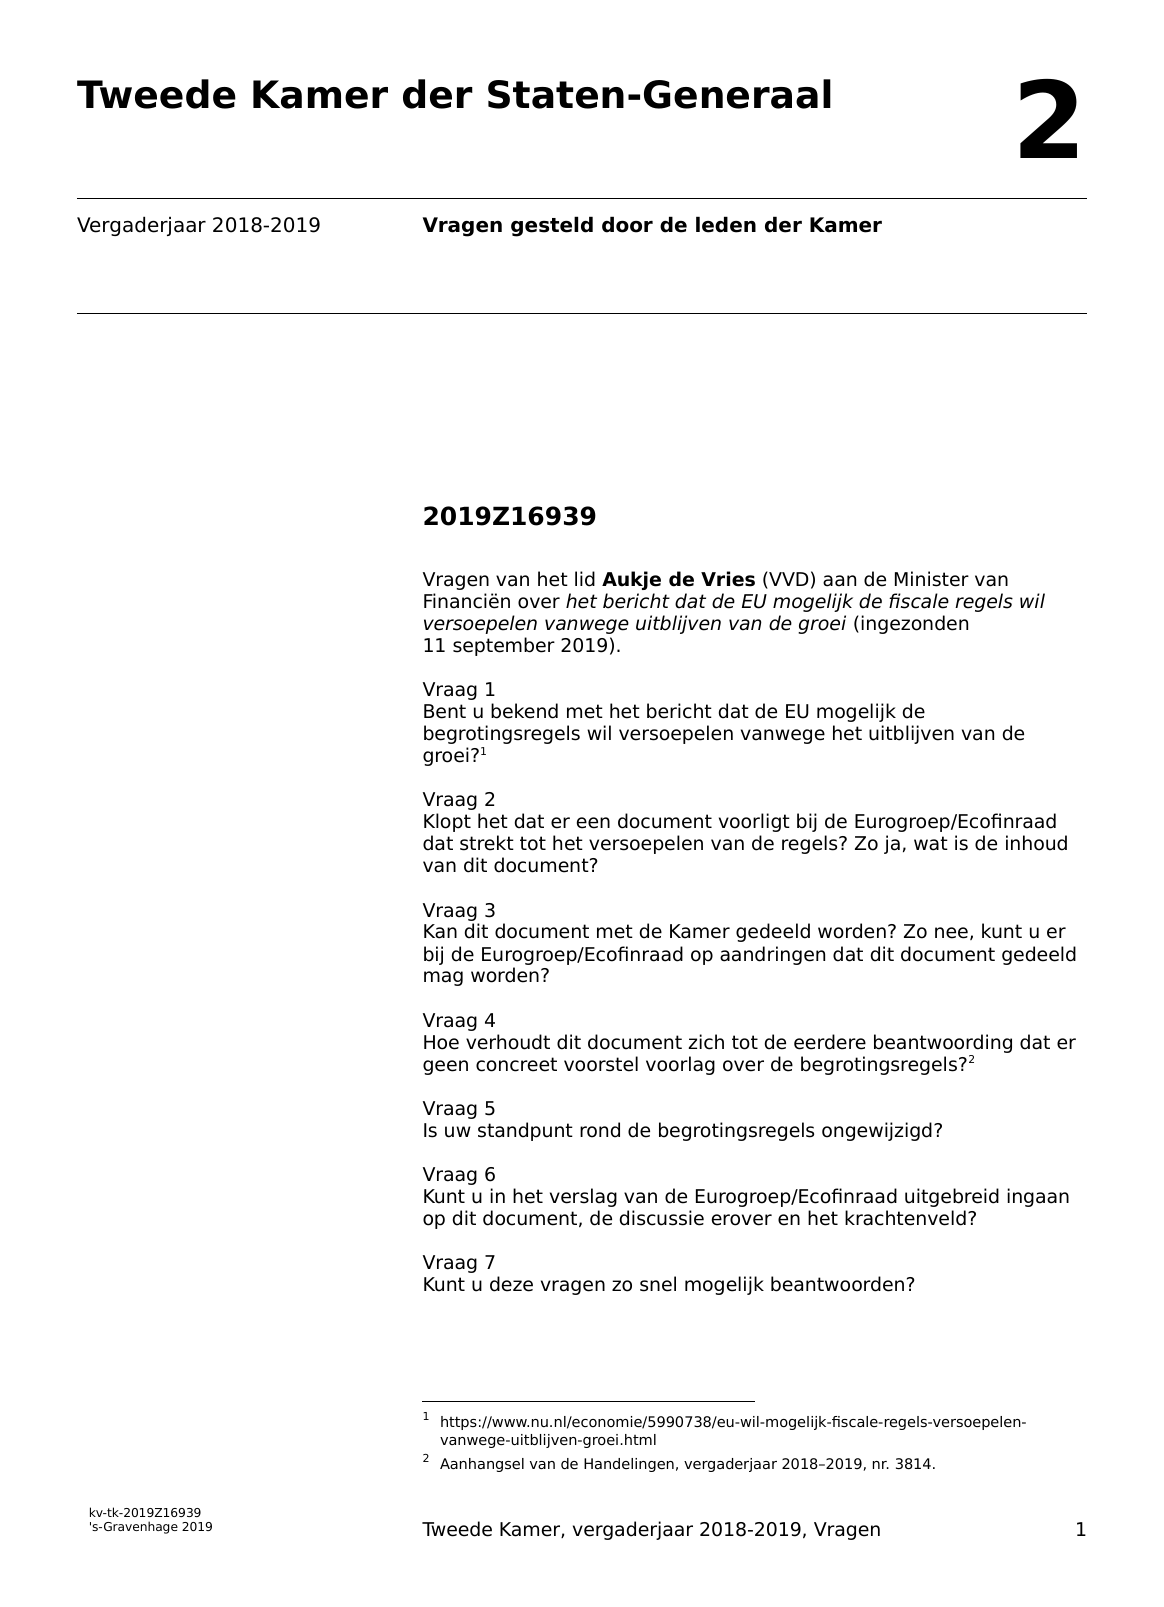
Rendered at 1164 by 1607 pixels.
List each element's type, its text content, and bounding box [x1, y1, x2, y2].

text Vraag 5 [422, 1098, 1087, 1120]
text Vraag 2 [422, 789, 1087, 811]
text Vraag 1 [422, 679, 1087, 701]
table_header 2 [886, 59, 1087, 198]
text Vraag 7 [422, 1252, 1087, 1274]
text Kunt u deze vragen zo snel mogelijk beantwoorden? [422, 1274, 1087, 1296]
text Aanhangsel van de Handelingen, vergaderjaar 2018–2019, nr. 3814. [422, 1452, 1087, 1474]
text Vraag 3 [422, 899, 1087, 921]
text kv-tk-2019Z16939 [88, 1506, 323, 1520]
text Bent u bekend met het bericht dat de EU mogelijk de begrotingsregels wil versoepelen vanwege het uitblijven van de groei? [422, 701, 1087, 767]
text 2019Z16939 [422, 502, 1087, 531]
text Vraag 4 [422, 1009, 1087, 1032]
table_cell Vergaderjaar 2018-2019 [77, 199, 422, 313]
text https://www.nu.nl/economie/5990738/eu-wil-mogelijk-fiscale-regels-versoepelen-vanwege-uitblijven-groei.html [422, 1410, 1087, 1449]
text Kunt u in het verslag van de Eurogroep/Ecofinraad uitgebreid ingaan op dit document, de discussie erover en het krachtenveld? [422, 1186, 1087, 1230]
text Is uw standpunt rond de begrotingsregels ongewijzigd? [422, 1120, 1087, 1142]
text Hoe verhoudt dit document zich tot de eerdere beantwoording dat er geen concreet voorstel voorlag over de begrotingsregels? [422, 1032, 1087, 1076]
text 's-Gravenhage 2019 [88, 1520, 323, 1534]
text Vraag 6 [422, 1164, 1087, 1186]
text Kan dit document met de Kamer gedeeld worden? Zo nee, kunt u er bij de Eurogroep/Ecofinraad op aandringen dat dit document gedeeld mag worden? [422, 921, 1087, 987]
text Klopt het dat er een document voorligt bij de Eurogroep/Ecofinraad dat strekt tot het versoepelen van de regels? Zo ja, wat is de inhoud van dit document? [422, 811, 1087, 877]
table_cell Vragen gesteld door de leden der Kamer [422, 199, 1087, 313]
text Vragen van het lid Aukje de Vries (VVD) aan de Minister van Financiën over het bericht dat de EU mogelijk de fiscale regels wil versoepelen vanwege uitblijven van de groei (ingezonden 11 september 2019). [422, 569, 1087, 657]
table_header Tweede Kamer der Staten-Generaal [77, 59, 886, 198]
